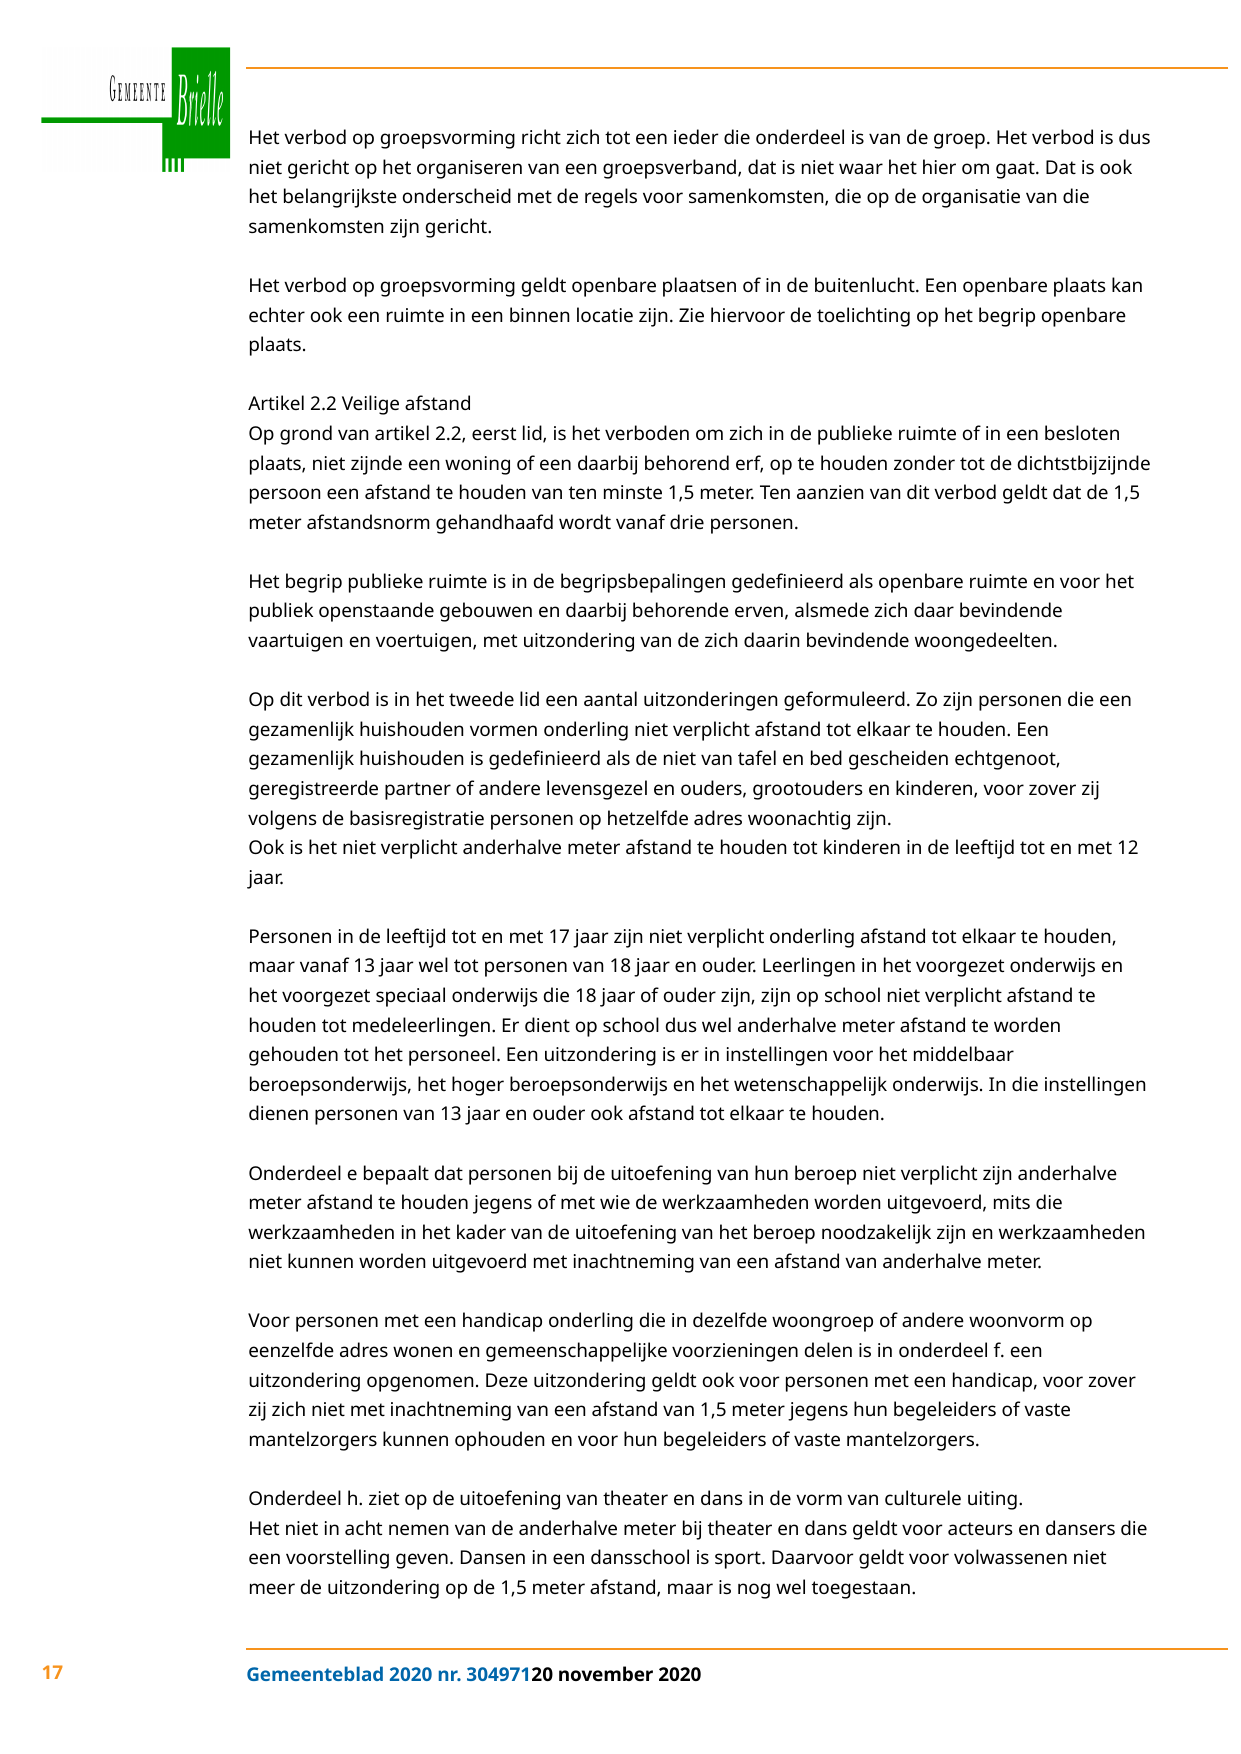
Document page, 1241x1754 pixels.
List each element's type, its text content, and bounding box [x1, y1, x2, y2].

text Ook is het niet verplicht anderhalve meter afstand te houden tot kinderen in de leeftijd tot en met 12 jaar. [248, 834, 1152, 890]
text Onderdeel e bepaalt dat personen bij de uitoefening van hun beroep niet verplicht zijn anderhalve meter afstand te houden jegens of met wie de werkzaamheden worden uitgevoerd, mits die werkzaamheden in het kader van de uitoefening van het beroep noodzakelijk zijn en werkzaamheden niet kunnen worden uitgevoerd met inachtneming van een afstand van anderhalve meter. [248, 1160, 1152, 1274]
text Artikel 2.2 Veilige afstand [248, 391, 1152, 416]
text Personen in de leeftijd tot en met 17 jaar zijn niet verplicht onderling afstand tot elkaar te houden, maar vanaf 13 jaar wel tot personen van 18 jaar en ouder. Leerlingen in het voorgezet onderwijs en het voorgezet speciaal onderwijs die 18 jaar of ouder zijn, zijn op school niet verplicht afstand te houden tot medeleerlingen. Er dient op school dus wel anderhalve meter afstand te worden gehouden tot het personeel. Een uitzondering is er in instellingen voor het middelbaar beroepsonderwijs, het hoger beroepsonderwijs en het wetenschappelijk onderwijs. In die instellingen dienen personen van 13 jaar en ouder ook afstand tot elkaar te houden. [248, 923, 1152, 1126]
text Onderdeel h. ziet op de uitoefening van theater en dans in de vorm van culturele uiting. [248, 1485, 1152, 1511]
text Voor personen met een handicap onderling die in dezelfde woongroep of andere woonvorm op eenzelfde adres wonen en gemeenschappelijke voorzieningen delen is in onderdeel f. een uitzondering opgenomen. Deze uitzondering geldt ook voor personen met een handicap, voor zover zij zich niet met inachtneming van een afstand van 1,5 meter jegens hun begeleiders of vaste mantelzorgers kunnen ophouden en voor hun begeleiders of vaste mantelzorgers. [248, 1308, 1152, 1452]
text Op grond van artikel 2.2, eerst lid, is het verboden om zich in de publieke ruimte of in een besloten plaats, niet zijnde een woning of een daarbij behorend erf, op te houden zonder tot de dichtstbijzijnde persoon een afstand te houden van ten minste 1,5 meter. Ten aanzien van dit verbod geldt dat de 1,5 meter afstandsnorm gehandhaafd wordt vanaf drie personen. [248, 420, 1152, 535]
picture [41, 47, 231, 172]
text Op dit verbod is in het tweede lid een aantal uitzonderingen geformuleerd. Zo zijn personen die een gezamenlijk huishouden vormen onderling niet verplicht afstand tot elkaar te houden. Een gezamenlijk huishouden is gedefinieerd als de niet van tafel en bed gescheiden echtgenoot, geregistreerde partner of andere levensgezel en ouders, grootouders en kinderen, voor zover zij volgens de basisregistratie personen op hetzelfde adres woonachtig zijn. [248, 686, 1152, 831]
text Het begrip publieke ruimte is in de begripsbepalingen gedefinieerd als openbare ruimte en voor het publiek openstaande gebouwen en daarbij behorende erven, alsmede zich daar bevindende vaartuigen en voertuigen, met uitzondering van de zich daarin bevindende woongedeelten. [248, 568, 1152, 653]
text Het niet in acht nemen van de anderhalve meter bij theater en dans geldt voor acteurs en dansers die een voorstelling geven. Dansen in een dansschool is sport. Daarvoor geldt voor volwassenen niet meer de uitzondering op de 1,5 meter afstand, maar is nog wel toegestaan. [248, 1515, 1152, 1600]
text Het verbod op groepsvorming geldt openbare plaatsen of in de buitenlucht. Een openbare plaats kan echter ook een ruimte in een binnen locatie zijn. Zie hiervoor de toelichting op het begrip openbare plaats. [248, 272, 1152, 357]
text Het verbod op groepsvorming richt zich tot een ieder die onderdeel is van de groep. Het verbod is dus niet gericht op het organiseren van een groepsverband, dat is niet waar het hier om gaat. Dat is ook het belangrijkste onderscheid met de regels voor samenkomsten, die op de organisatie van die samenkomsten zijn gericht. [248, 124, 1152, 239]
